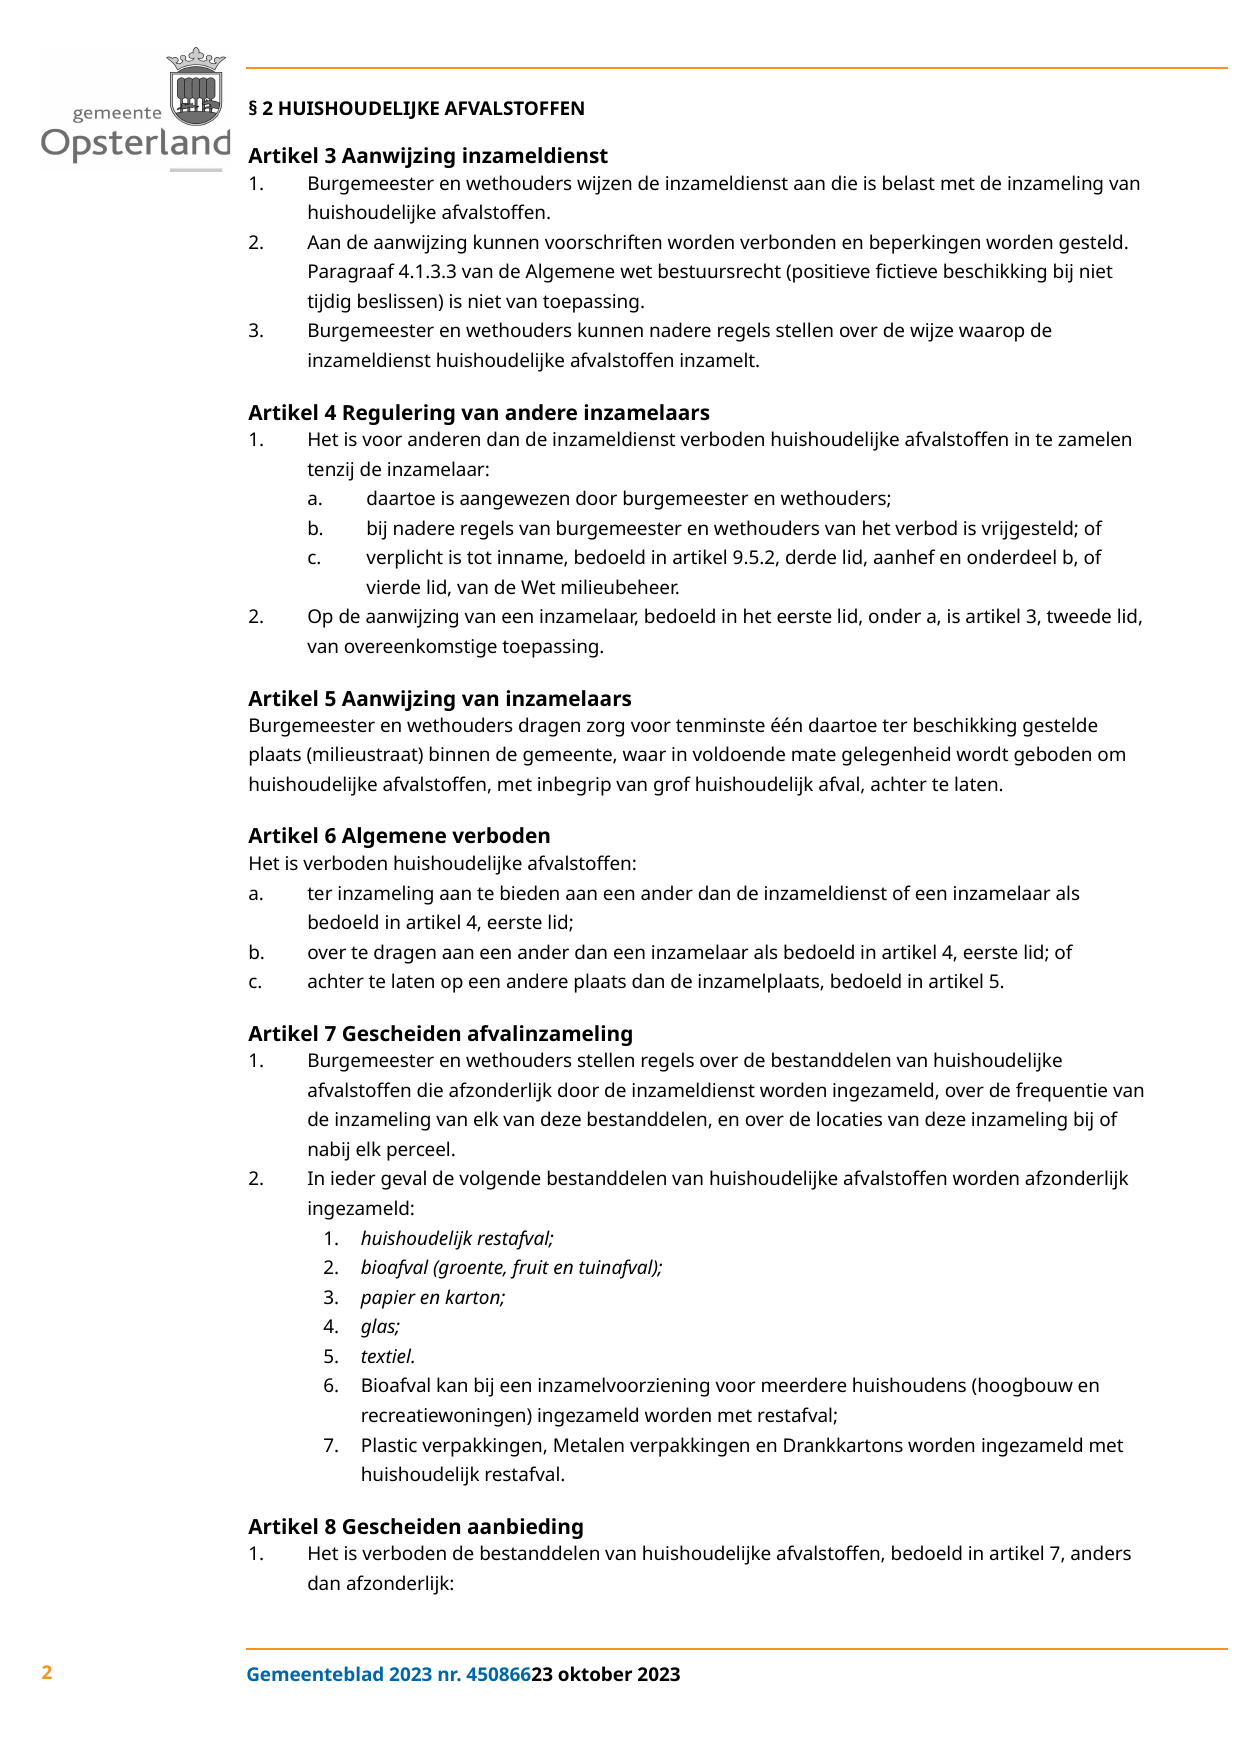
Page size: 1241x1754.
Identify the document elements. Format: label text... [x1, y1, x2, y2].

list Aan de aanwijzing kunnen voorschriften worden verbonden en beperkingen worden gesteld. Paragraaf 4.1.3.3 van de Algemene wet bestuursrecht (positieve fictieve beschikking bij niet tijdig beslissen) is niet van toepassing. [248, 229, 1152, 314]
text Het is verboden huishoudelijke afvalstoffen: [248, 850, 1152, 876]
text Artikel 5 Aanwijzing van inzamelaars [248, 684, 1152, 712]
list bioafval (groente, fruit en tuinafval); [323, 1254, 1152, 1280]
list ter inzameling aan te bieden aan een ander dan de inzameldienst of een inzamelaar als bedoeld in artikel 4, eerste lid; [248, 880, 1152, 935]
list glas; [323, 1313, 1152, 1339]
list Op de aanwijzing van een inzamelaar, bedoeld in het eerste lid, onder a, is artikel 3, tweede lid, van overeenkomstige toepassing. [248, 604, 1152, 659]
list In ieder geval de volgende bestanddelen van huishoudelijke afvalstoffen worden afzonderlijk ingezameld: [248, 1166, 1152, 1221]
list verplicht is tot inname, bedoeld in artikel 9.5.2, derde lid, aanhef en onderdeel b, of vierde lid, van de Wet milieubeheer. [307, 544, 1152, 600]
list bij nadere regels van burgemeester en wethouders van het verbod is vrijgesteld; of [307, 515, 1152, 541]
list achter te laten op een andere plaats dan de inzamelplaats, bedoeld in artikel 5. [248, 968, 1152, 994]
list Bioafval kan bij een inzamelvoorziening voor meerdere huishoudens (hoogbouw en recreatiewoningen) ingezameld worden met restafval; [323, 1373, 1152, 1428]
list Het is verboden de bestanddelen van huishoudelijke afvalstoffen, bedoeld in artikel 7, anders dan afzonderlijk: [248, 1540, 1152, 1596]
list Het is voor anderen dan de inzameldienst verboden huishoudelijke afvalstoffen in te zamelen tenzij de inzamelaar: [248, 426, 1152, 481]
picture [41, 47, 231, 172]
text Artikel 3 Aanwijzing inzameldienst [248, 141, 1152, 170]
text Artikel 6 Algemene verboden [248, 822, 1152, 850]
text Artikel 8 Gescheiden aanbieding [248, 1512, 1152, 1540]
list daartoe is aangewezen door burgemeester en wethouders; [307, 485, 1152, 511]
list Burgemeester en wethouders wijzen de inzameldienst aan die is belast met de inzameling van huishoudelijke afvalstoffen. [248, 170, 1152, 225]
list textiel. [323, 1343, 1152, 1369]
list Burgemeester en wethouders kunnen nadere regels stellen over de wijze waarop de inzameldienst huishoudelijke afvalstoffen inzamelt. [248, 318, 1152, 373]
list Plastic verpakkingen, Metalen verpakkingen en Drankkartons worden ingezameld met huishoudelijk restafval. [323, 1432, 1152, 1487]
list papier en karton; [323, 1284, 1152, 1310]
text Artikel 4 Regulering van andere inzamelaars [248, 398, 1152, 426]
text § 2 HUISHOUDELIJKE AFVALSTOFFEN [248, 95, 1152, 121]
text Artikel 7 Gescheiden afvalinzameling [248, 1019, 1152, 1047]
text Burgemeester en wethouders dragen zorg voor tenminste één daartoe ter beschikking gestelde plaats (milieustraat) binnen de gemeente, waar in voldoende mate gelegenheid wordt geboden om huishoudelijke afvalstoffen, met inbegrip van grof huishoudelijk afval, achter te laten. [248, 712, 1152, 797]
list huishoudelijk restafval; [323, 1225, 1152, 1251]
list Burgemeester en wethouders stellen regels over de bestanddelen van huishoudelijke afvalstoffen die afzonderlijk door de inzameldienst worden ingezameld, over de frequentie van de inzameling van elk van deze bestanddelen, en over de locaties van deze inzameling bij of nabij elk perceel. [248, 1047, 1152, 1162]
list over te dragen aan een ander dan een inzamelaar als bedoeld in artikel 4, eerste lid; of [248, 939, 1152, 964]
